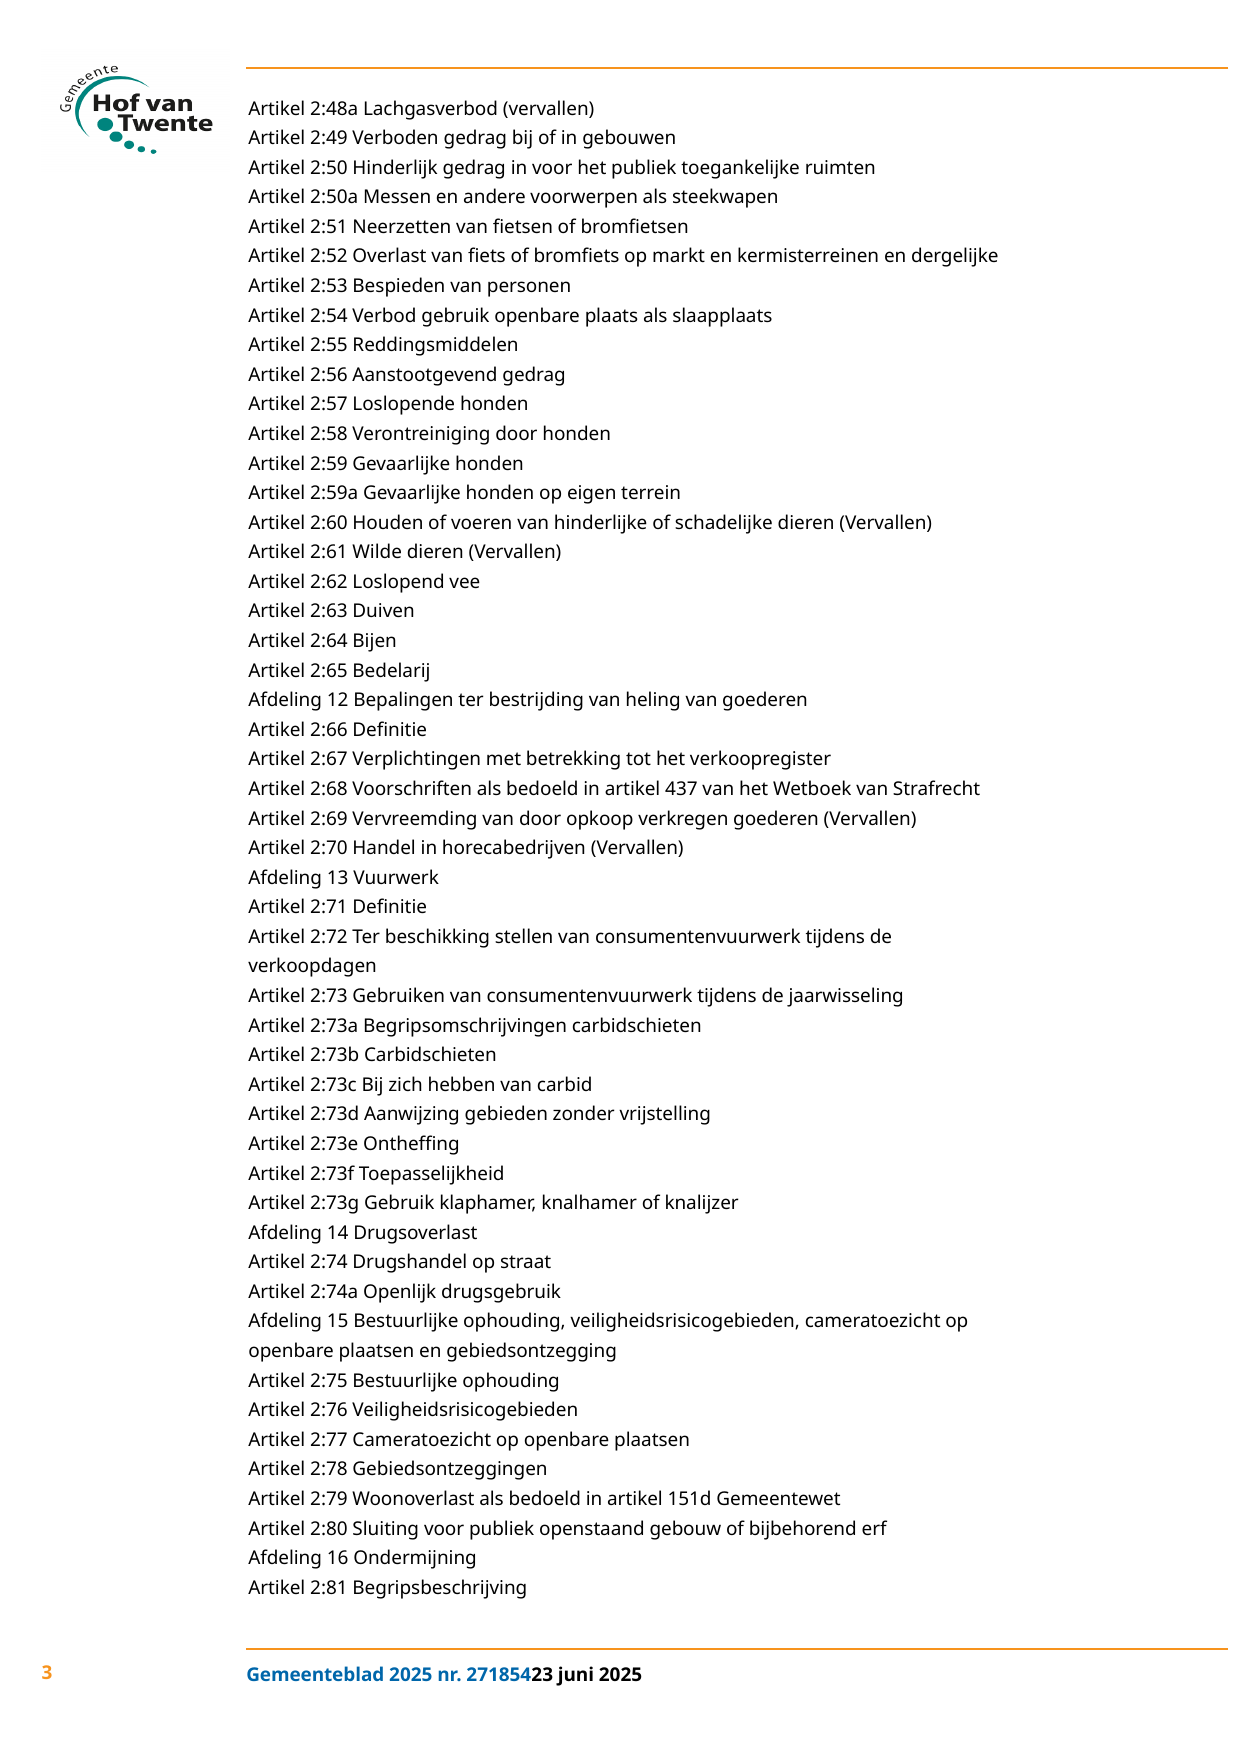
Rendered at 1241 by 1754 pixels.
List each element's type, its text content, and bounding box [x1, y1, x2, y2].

text Artikel 2:74a Openlijk drugsgebruik [248, 1278, 1152, 1304]
text Artikel 2:80 Sluiting voor publiek openstaand gebouw of bijbehorend erf [248, 1515, 1152, 1541]
text Artikel 2:58 Verontreiniging door honden [248, 420, 1152, 446]
text Artikel 2:54 Verbod gebruik openbare plaats als slaapplaats [248, 302, 1152, 328]
text Artikel 2:73f Toepasselijkheid [248, 1160, 1152, 1186]
text Artikel 2:66 Definitie [248, 716, 1152, 742]
text Artikel 2:65 Bedelarij [248, 657, 1152, 683]
text Artikel 2:62 Loslopend vee [248, 568, 1152, 594]
text Artikel 2:67 Verplichtingen met betrekking tot het verkoopregister [248, 746, 1152, 771]
text Artikel 2:74 Drugshandel op straat [248, 1248, 1152, 1274]
text Artikel 2:68 Voorschriften als bedoeld in artikel 437 van het Wetboek van Strafrecht [248, 775, 1152, 801]
text Artikel 2:77 Cameratoezicht op openbare plaatsen [248, 1426, 1152, 1452]
text Artikel 2:50 Hinderlijk gedrag in voor het publiek toegankelijke ruimten [248, 154, 1152, 180]
text Artikel 2:73c Bij zich hebben van carbid [248, 1071, 1152, 1097]
text Artikel 2:73d Aanwijzing gebieden zonder vrijstelling [248, 1101, 1152, 1126]
text Artikel 2:64 Bijen [248, 627, 1152, 653]
text Afdeling 12 Bepalingen ter bestrijding van heling van goederen [248, 686, 1152, 712]
text Artikel 2:59a Gevaarlijke honden op eigen terrein [248, 479, 1152, 505]
text Afdeling 14 Drugsoverlast [248, 1219, 1152, 1245]
text Artikel 2:49 Verboden gedrag bij of in gebouwen [248, 124, 1152, 150]
text Artikel 2:52 Overlast van fiets of bromfiets op markt en kermisterreinen en dergelijke [248, 243, 1152, 268]
text Artikel 2:51 Neerzetten van fietsen of bromfietsen [248, 213, 1152, 239]
text Artikel 2:73 Gebruiken van consumentenvuurwerk tijdens de jaarwisseling [248, 982, 1152, 1008]
text Artikel 2:73a Begripsomschrijvingen carbidschieten [248, 1012, 1152, 1038]
text Artikel 2:73b Carbidschieten [248, 1041, 1152, 1067]
text openbare plaatsen en gebiedsontzegging [248, 1337, 1152, 1363]
text Artikel 2:72 Ter beschikking stellen van consumentenvuurwerk tijdens de [248, 923, 1152, 949]
text Artikel 2:61 Wilde dieren (Vervallen) [248, 538, 1152, 564]
text Afdeling 13 Vuurwerk [248, 864, 1152, 890]
text Afdeling 15 Bestuurlijke ophouding, veiligheidsrisicogebieden, cameratoezicht op [248, 1308, 1152, 1333]
text Artikel 2:55 Reddingsmiddelen [248, 331, 1152, 357]
text Artikel 2:50a Messen en andere voorwerpen als steekwapen [248, 183, 1152, 209]
text Afdeling 16 Ondermijning [248, 1544, 1152, 1570]
text Artikel 2:76 Veiligheidsrisicogebieden [248, 1396, 1152, 1422]
text Artikel 2:60 Houden of voeren van hinderlijke of schadelijke dieren (Vervallen) [248, 509, 1152, 535]
text Artikel 2:53 Bespieden van personen [248, 272, 1152, 298]
text Artikel 2:69 Vervreemding van door opkoop verkregen goederen (Vervallen) [248, 805, 1152, 831]
text Artikel 2:73g Gebruik klaphamer, knalhamer of knalijzer [248, 1189, 1152, 1215]
text Artikel 2:79 Woonoverlast als bedoeld in artikel 151d Gemeentewet [248, 1485, 1152, 1511]
text Artikel 2:56 Aanstootgevend gedrag [248, 361, 1152, 387]
text Artikel 2:59 Gevaarlijke honden [248, 450, 1152, 476]
text Artikel 2:71 Definitie [248, 893, 1152, 919]
text Artikel 2:70 Handel in horecabedrijven (Vervallen) [248, 834, 1152, 860]
text Artikel 2:48a Lachgasverbod (vervallen) [248, 95, 1152, 121]
text Artikel 2:73e Ontheffing [248, 1130, 1152, 1156]
text Artikel 2:81 Begripsbeschrijving [248, 1574, 1152, 1600]
text Artikel 2:75 Bestuurlijke ophouding [248, 1367, 1152, 1393]
picture [41, 47, 231, 172]
text Artikel 2:57 Loslopende honden [248, 391, 1152, 416]
text Artikel 2:78 Gebiedsontzeggingen [248, 1456, 1152, 1481]
text Artikel 2:63 Duiven [248, 598, 1152, 623]
text verkoopdagen [248, 953, 1152, 978]
